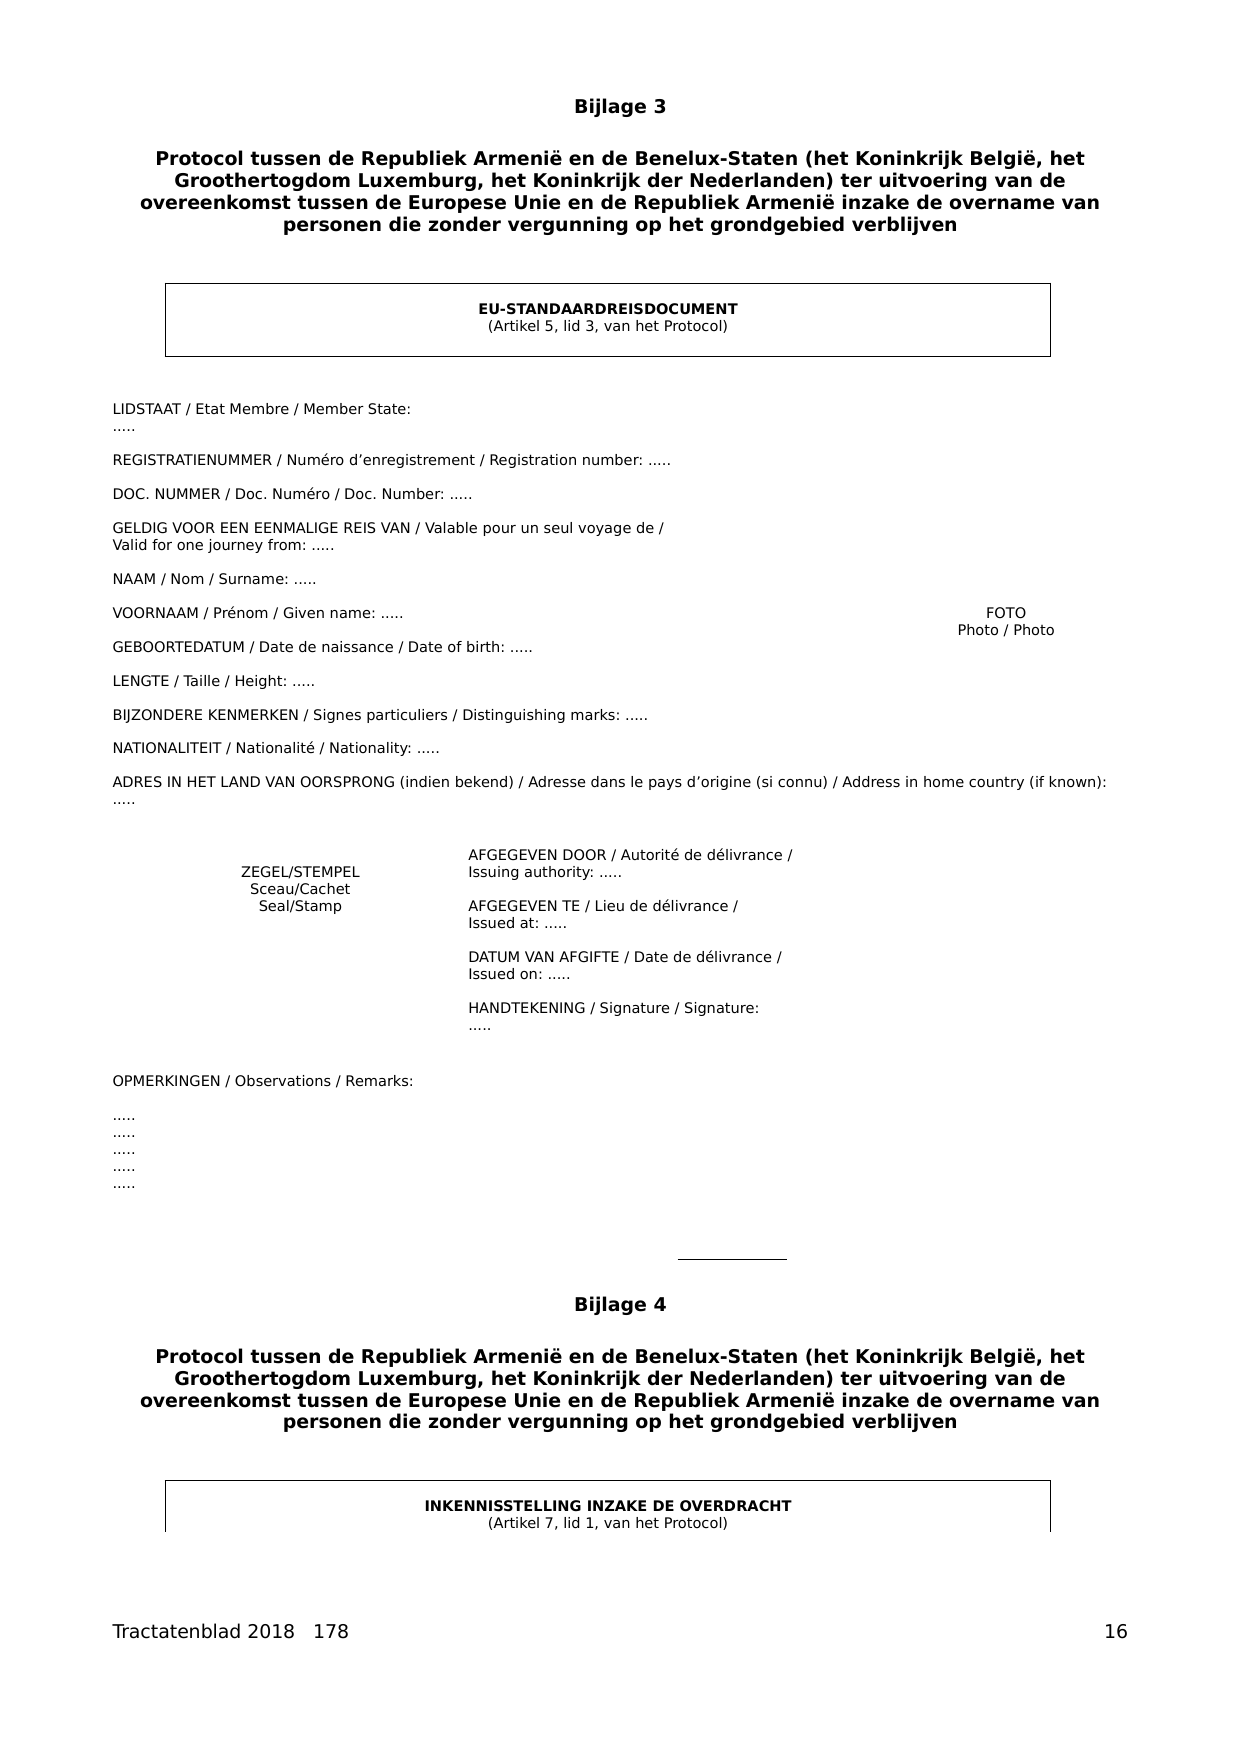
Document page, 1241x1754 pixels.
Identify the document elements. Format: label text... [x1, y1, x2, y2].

table_cell [112, 847, 138, 864]
table_cell [112, 689, 912, 706]
table_cell DOC. NUMMER / Doc. Numéro / Doc. Number: ..... [112, 486, 1128, 503]
table_cell [1051, 356, 1128, 379]
table_cell GELDIG VOOR EEN EENMALIGE REIS VAN / Valable pour un seul voyage de / [112, 520, 1128, 537]
table_header [138, 830, 462, 847]
table_cell NATIONALITEIT / Nationalité / Nationality: ..... [112, 740, 1128, 757]
table_cell [112, 469, 1128, 486]
table_cell [112, 1017, 138, 1034]
table_cell [112, 881, 138, 898]
table_cell [112, 1034, 138, 1051]
table_cell [912, 588, 1099, 604]
table_cell ..... [112, 1158, 1128, 1174]
table_cell AFGEGEVEN DOOR / Autorité de délivrance / [462, 847, 1128, 864]
table_cell [112, 932, 138, 949]
table_cell [112, 435, 753, 452]
table_cell [112, 1515, 165, 1532]
table_cell [112, 621, 912, 638]
table_cell [1100, 605, 1128, 706]
table_cell [112, 1090, 1128, 1107]
table_cell [112, 335, 165, 356]
table_header [753, 401, 1128, 418]
table_cell [166, 335, 1050, 356]
table_cell (Artikel 7, lid 1, van het Protocol) [166, 1515, 1050, 1532]
table_cell [1051, 1498, 1128, 1515]
table_header [165, 261, 1051, 282]
table_cell [1051, 335, 1128, 356]
table_cell LENGTE / Taille / Height: ..... [112, 673, 912, 689]
table_cell ..... [112, 1107, 1128, 1124]
table_cell [112, 318, 165, 334]
table_header LIDSTAAT / Etat Membre / Member State: [112, 401, 753, 418]
table_cell ..... [112, 1124, 1128, 1141]
table_cell [462, 1034, 1128, 1051]
table_cell VOORNAAM / Prénom / Given name: ..... [112, 605, 912, 621]
table_header [462, 830, 1128, 847]
table_cell DATUM VAN AFGIFTE / Date de délivrance / [462, 949, 1128, 966]
table_cell [462, 881, 1128, 898]
table_cell Issued at: ..... [462, 915, 1128, 932]
table_cell ..... [112, 1141, 1128, 1158]
table_cell ..... [112, 1175, 1128, 1192]
subtitle Bijlage 4 [112, 1293, 1128, 1316]
table_cell [112, 301, 165, 317]
table_cell [112, 864, 138, 881]
table_cell [165, 357, 1051, 379]
table_cell [112, 723, 941, 740]
table_cell [112, 588, 912, 604]
table_cell (Artikel 5, lid 3, van het Protocol) [166, 318, 1050, 334]
table_cell [112, 983, 138, 1000]
table_cell [462, 983, 1128, 1000]
table_cell [112, 356, 165, 379]
table_cell [112, 915, 138, 932]
table_cell [138, 847, 462, 864]
table_cell ..... [112, 418, 753, 435]
table_cell [941, 723, 1128, 740]
table_cell [112, 949, 138, 966]
table_header [1051, 1459, 1128, 1480]
table_cell INKENNISSTELLING INZAKE DE OVERDRACHT [166, 1498, 1050, 1515]
table_cell [753, 435, 1128, 452]
table_cell Valid for one journey from: ..... [112, 537, 1128, 553]
subtitle Protocol tussen de Republiek Armenië en de Benelux-Staten (het Koninkrijk België, het Groothertogdom Luxemburg, het Koninkrijk der Nederlanden) ter uitvoering van de overeenkomst tussen de Europese Unie en de Republiek Armenië inzake de overname van personen die zonder vergunning op het grondgebied verblijven [112, 1346, 1128, 1433]
table_cell [112, 503, 1128, 519]
subtitle Protocol tussen de Republiek Armenië en de Benelux-Staten (het Koninkrijk België, het Groothertogdom Luxemburg, het Koninkrijk der Nederlanden) ter uitvoering van de overeenkomst tussen de Europese Unie en de Republiek Armenië inzake de overname van personen die zonder vergunning op het grondgebied verblijven [112, 148, 1128, 236]
table_cell [112, 1480, 165, 1498]
table_cell [112, 554, 1128, 571]
table_cell [112, 655, 912, 672]
table_header OPMERKINGEN / Observations / Remarks: [112, 1073, 1128, 1090]
table_cell HANDTEKENING / Signature / Signature: [462, 1000, 1128, 1017]
table_header [112, 830, 138, 847]
table_cell ..... [462, 1017, 1128, 1034]
table_cell GEBOORTEDATUM / Date de naissance / Date of birth: ..... [112, 639, 912, 655]
table_cell Issued on: ..... [462, 966, 1128, 983]
table_cell AFGEGEVEN TE / Lieu de délivrance / [462, 898, 1128, 915]
table_cell BIJZONDERE KENMERKEN / Signes particuliers / Distinguishing marks: ..... [112, 706, 1128, 723]
table_header [165, 1459, 1051, 1480]
table_cell ADRES IN HET LAND VAN OORSPRONG (indien bekend) / Adresse dans le pays d’origine (si connu) / Address in home country (if known): [112, 774, 1128, 791]
table_cell [1051, 1515, 1128, 1532]
table_cell [112, 757, 1128, 774]
table_cell [166, 1481, 1050, 1498]
table_cell FOTO Photo / Photo [912, 605, 1099, 706]
table_cell ..... [112, 791, 1128, 808]
table_cell [112, 1000, 138, 1017]
table_cell REGISTRATIENUMMER / Numéro d’enregistrement / Registration number: ..... [112, 452, 1128, 469]
table_cell [1100, 588, 1128, 604]
table_cell [753, 418, 1128, 435]
table_cell [1051, 283, 1128, 301]
table_cell [1051, 1480, 1128, 1498]
table_header [1051, 261, 1128, 282]
table_cell Issuing authority: ..... [462, 864, 1128, 881]
table_cell [112, 1498, 165, 1515]
table_cell [1051, 301, 1128, 317]
table_cell [462, 932, 1128, 949]
table_header [112, 261, 165, 282]
table_cell EU-STANDAARDREISDOCUMENT [166, 301, 1050, 317]
table_cell [112, 898, 138, 915]
table_cell [166, 284, 1050, 301]
table_cell [1051, 318, 1128, 334]
table_header [112, 1459, 165, 1480]
table_cell ZEGEL/STEMPEL Sceau/Cachet Seal/Stamp [138, 864, 462, 1051]
table_cell NAAM / Nom / Surname: ..... [112, 571, 1128, 587]
table_cell [112, 966, 138, 983]
subtitle Bijlage 3 [112, 96, 1128, 118]
table_cell [112, 283, 165, 301]
